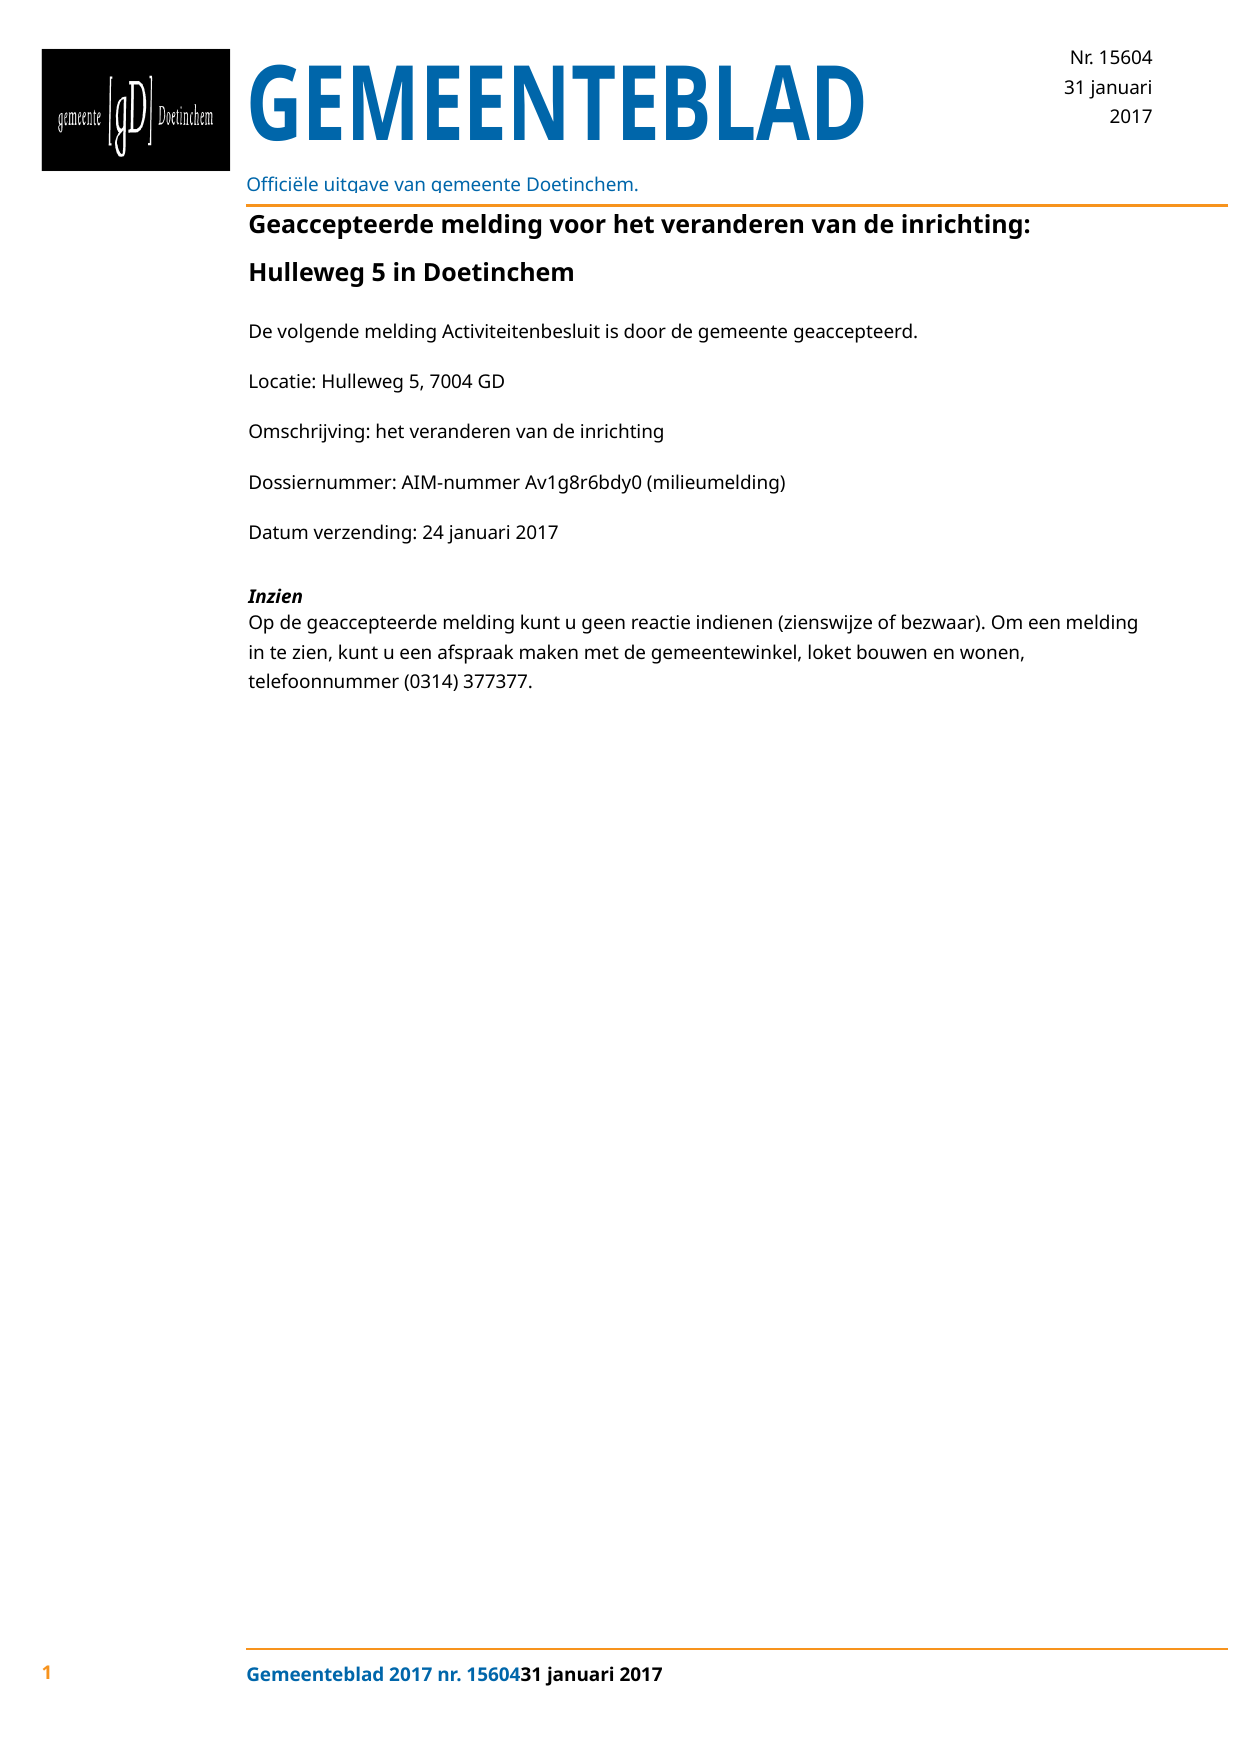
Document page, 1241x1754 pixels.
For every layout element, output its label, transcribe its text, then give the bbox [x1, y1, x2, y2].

picture [41, 47, 231, 172]
text Locatie: Hulleweg 5, 7004 GD [248, 368, 1152, 394]
text Inzien [248, 583, 1152, 609]
text Dossiernummer: AIM-nummer Av1g8r6bdy0 (milieumelding) [248, 469, 1152, 495]
text Omschrijving: het veranderen van de inrichting [248, 419, 1152, 444]
text Op de geaccepteerde melding kunt u geen reactie indienen (zienswijze of bezwaar). Om een melding in te zien, kunt u een afspraak maken met de gemeentewinkel, loket bouwen en wonen, telefoonnummer (0314) 377377. [248, 609, 1152, 694]
text Geaccepteerde melding voor het veranderen van de inrichting: Hulleweg 5 in Doetinchem [248, 207, 1152, 288]
text Datum verzending: 24 januari 2017 [248, 519, 1152, 545]
text De volgende melding Activiteitenbesluit is door de gemeente geaccepteerd. [248, 318, 1152, 344]
